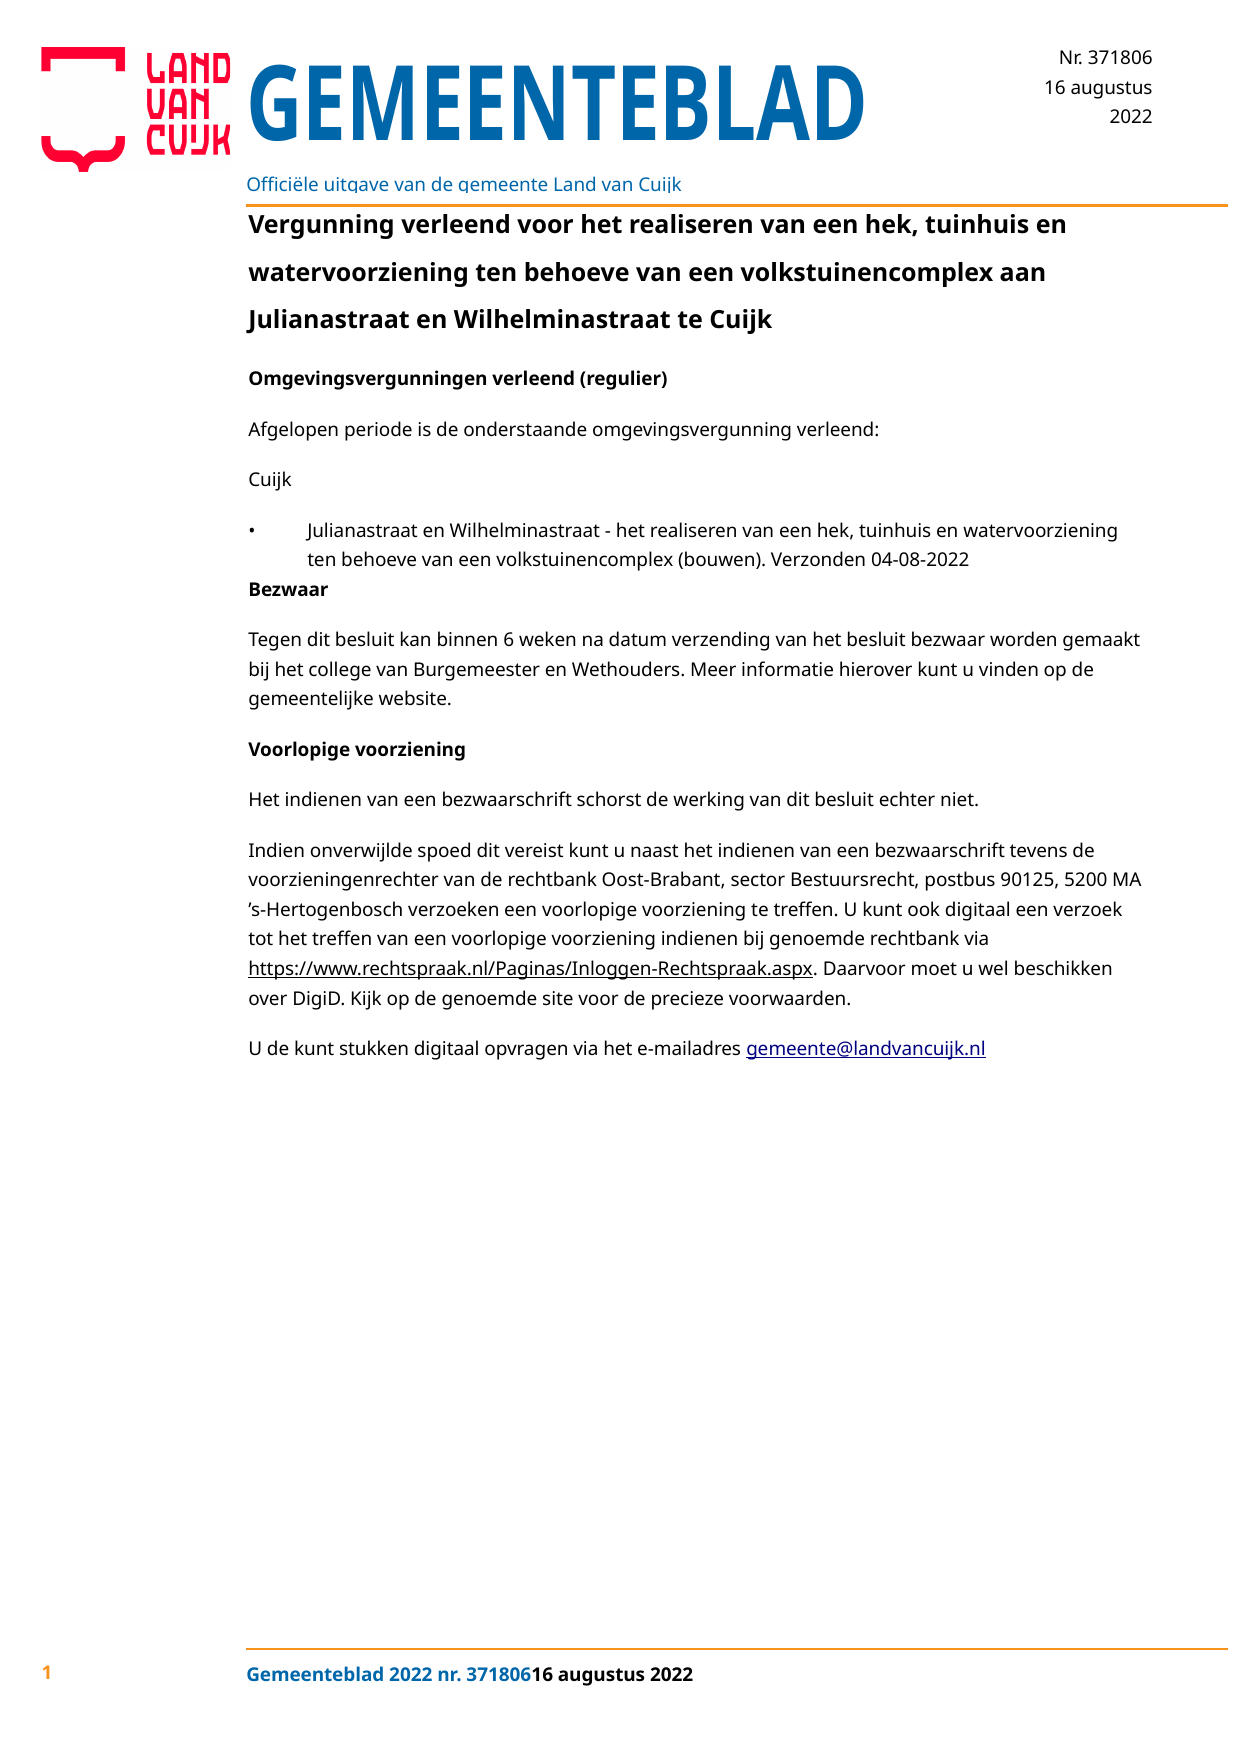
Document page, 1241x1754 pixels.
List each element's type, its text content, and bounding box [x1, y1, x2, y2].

text Bezwaar [248, 576, 1152, 602]
text Indien onverwijlde spoed dit vereist kunt u naast het indienen van een bezwaarschrift tevens de voorzieningenrechter van de rechtbank Oost-Brabant, sector Bestuursrecht, postbus 90125, 5200 MA ’s-Hertogenbosch verzoeken een voorlopige voorziening te treffen. U kunt ook digitaal een verzoek tot het treffen van een voorlopige voorziening indienen bij genoemde rechtbank via https://www.rechtspraak.nl/Paginas/Inloggen-Rechtspraak.aspx. Daarvoor moet u wel beschikken over DigiD. Kijk op de genoemde site voor de precieze voorwaarden. [248, 837, 1152, 1010]
text Tegen dit besluit kan binnen 6 weken na datum verzending van het besluit bezwaar worden gemaakt bij het college van Burgemeester en Wethouders. Meer informatie hierover kunt u vinden op de gemeentelijke website. [248, 626, 1152, 711]
text U de kunt stukken digitaal opvragen via het e-mailadres gemeente@landvancuijk.nl [248, 1035, 1152, 1061]
text Omgevingsvergunningen verleend (regulier) [248, 366, 1152, 391]
list Julianastraat en Wilhelminastraat - het realiseren van een hek, tuinhuis en watervoorziening ten behoeve van een volkstuinencomplex (bouwen). Verzonden 04-08-2022 [248, 517, 1152, 572]
picture [41, 47, 231, 172]
text Het indienen van een bezwaarschrift schorst de werking van dit besluit echter niet. [248, 786, 1152, 812]
text Vergunning verleend voor het realiseren van een hek, tuinhuis en watervoorziening ten behoeve van een volkstuinencomplex aan Julianastraat en Wilhelminastraat te Cuijk [248, 207, 1152, 336]
text Afgelopen periode is de onderstaande omgevingsvergunning verleend: [248, 416, 1152, 442]
text Cuijk [248, 466, 1152, 492]
text Voorlopige voorziening [248, 736, 1152, 762]
